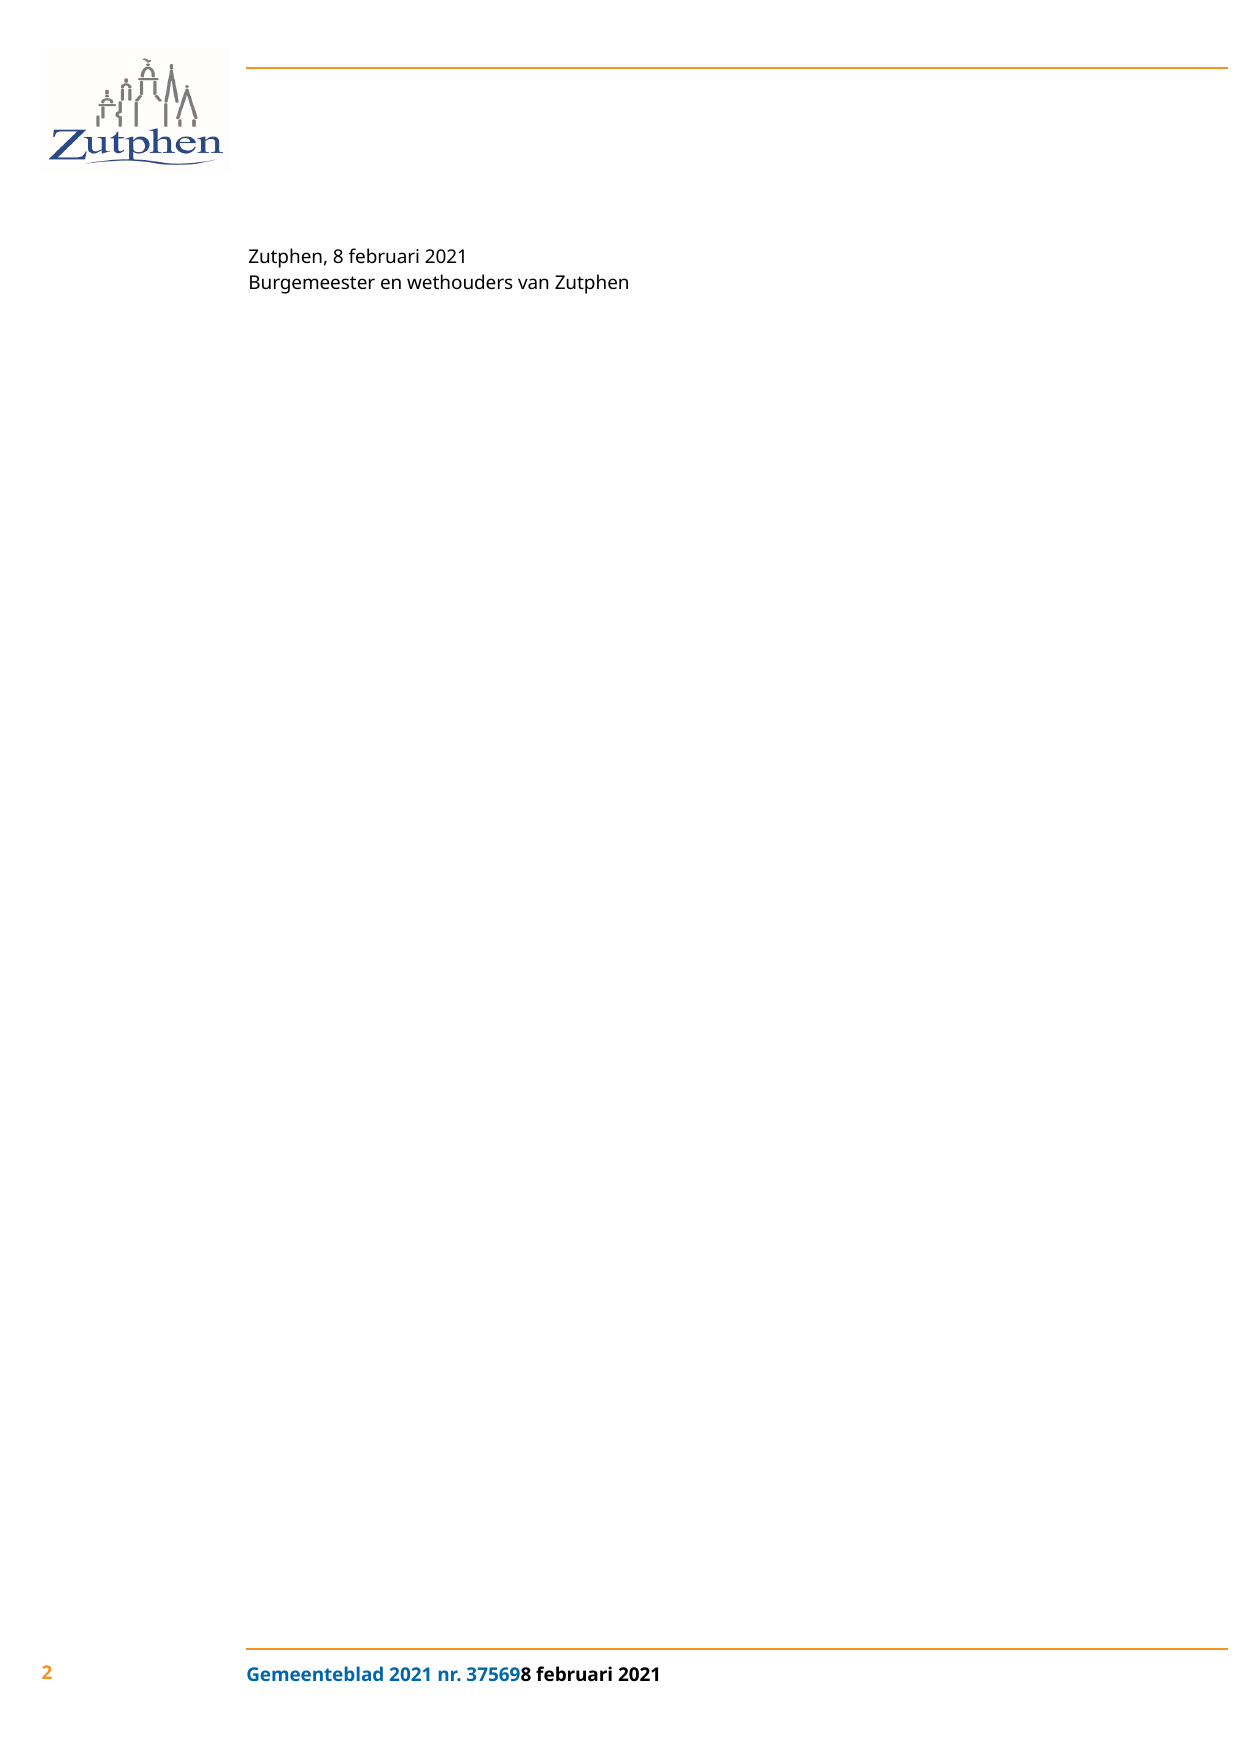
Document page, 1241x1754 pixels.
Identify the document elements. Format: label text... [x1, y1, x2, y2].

text Burgemeester en wethouders van Zutphen [248, 269, 1152, 295]
picture [41, 47, 231, 172]
text Zutphen, 8 februari 2021 [248, 243, 1152, 269]
